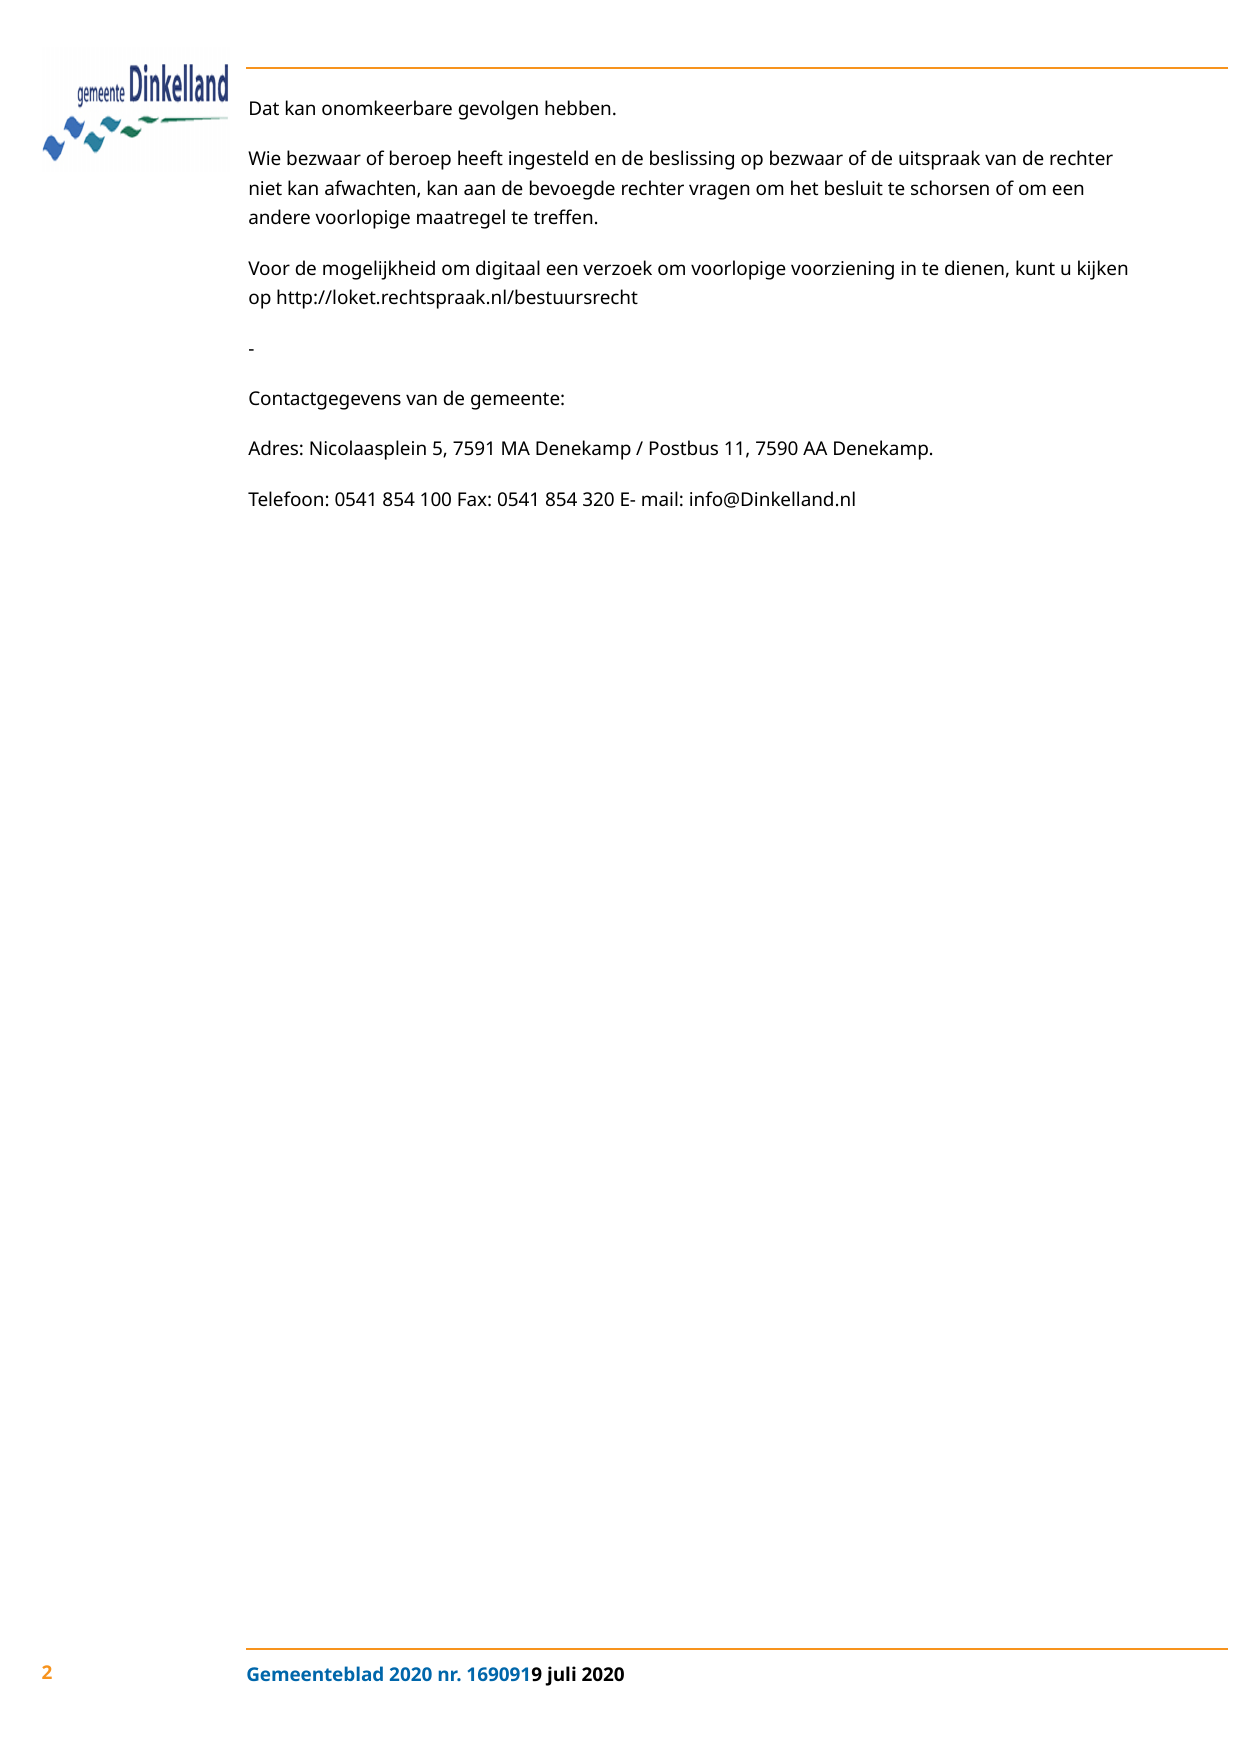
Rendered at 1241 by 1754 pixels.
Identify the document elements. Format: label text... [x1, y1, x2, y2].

text Adres: Nicolaasplein 5, 7591 MA Denekamp / Postbus 11, 7590 AA Denekamp. [248, 436, 1152, 461]
text Contactgegevens van de gemeente: [248, 385, 1152, 411]
text Dat kan onomkeerbare gevolgen hebben. [248, 95, 1152, 121]
text Wie bezwaar of beroep heeft ingesteld en de beslissing op bezwaar of de uitspraak van de rechter niet kan afwachten, kan aan de bevoegde rechter vragen om het besluit te schorsen of om een andere voorlopige maatregel te treffen. [248, 145, 1152, 230]
text - [248, 335, 1152, 361]
text Telefoon: 0541 854 100 Fax: 0541 854 320 E- mail: info@Dinkelland.nl [248, 486, 1152, 512]
picture [41, 47, 231, 172]
text Voor de mogelijkheid om digitaal een verzoek om voorlopige voorziening in te dienen, kunt u kijken op http://loket.rechtspraak.nl/bestuursrecht [248, 255, 1152, 310]
